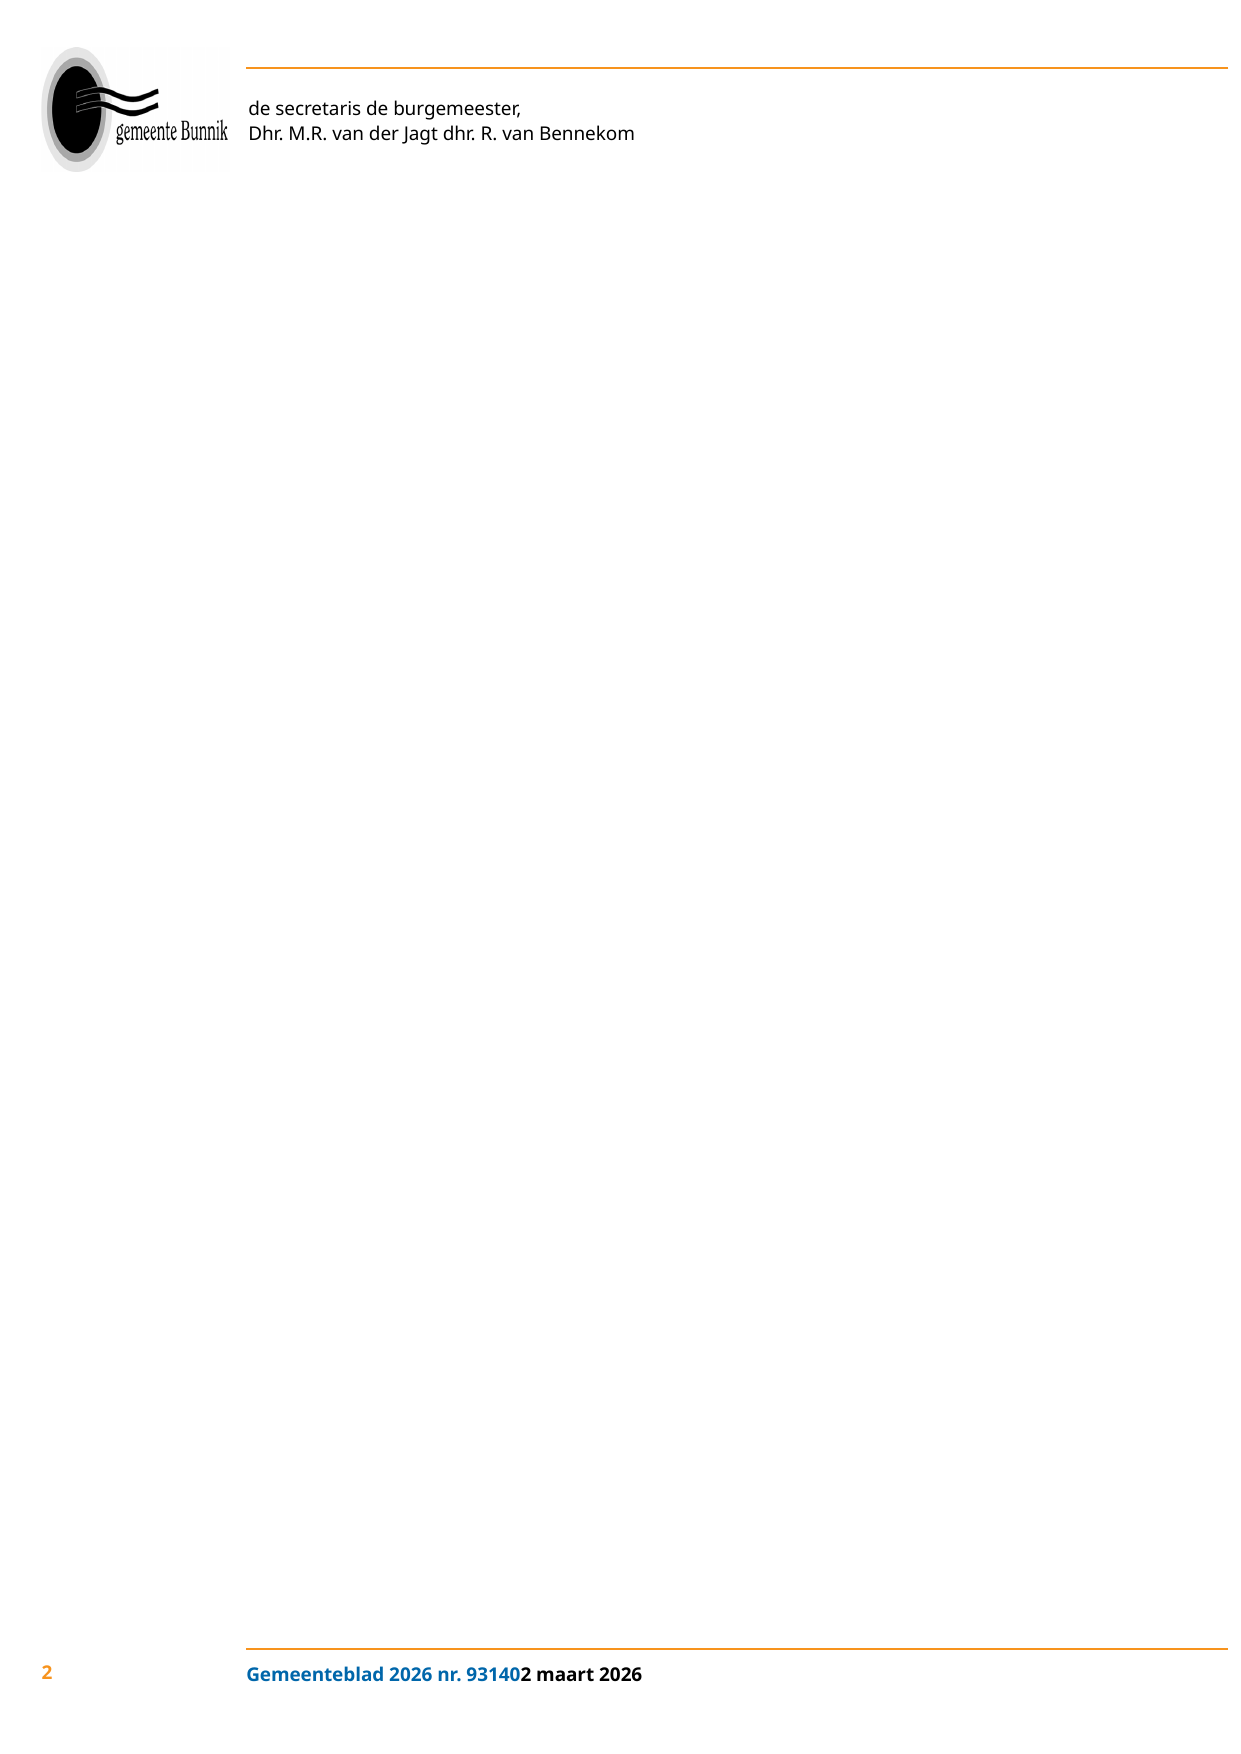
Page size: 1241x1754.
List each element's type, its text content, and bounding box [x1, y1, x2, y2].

text Dhr. M.R. van der Jagt dhr. R. van Bennekom [248, 121, 1152, 146]
picture [41, 47, 231, 172]
text de secretaris de burgemeester, [248, 95, 1152, 121]
